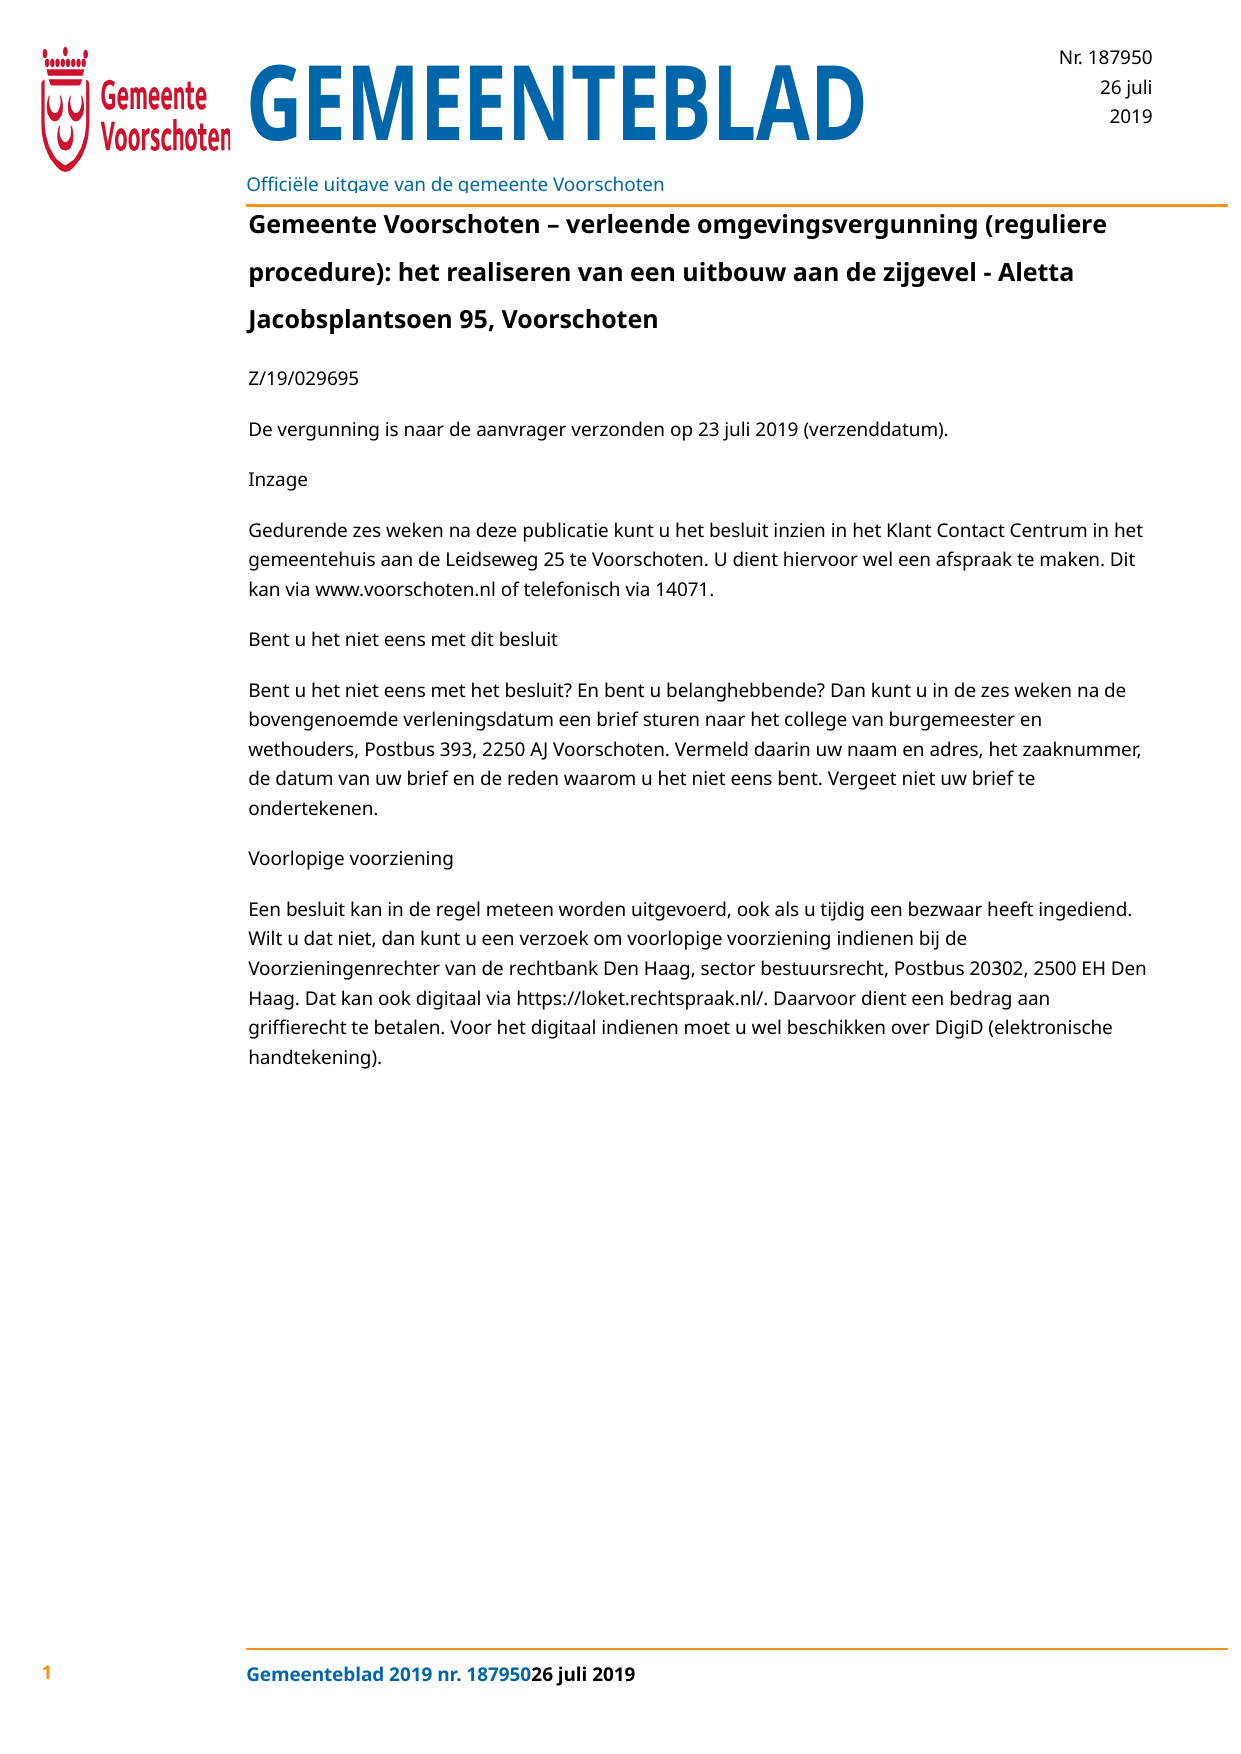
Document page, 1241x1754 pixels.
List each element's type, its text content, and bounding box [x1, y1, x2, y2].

picture [41, 47, 231, 172]
text Een besluit kan in de regel meteen worden uitgevoerd, ook als u tijdig een bezwaar heeft ingediend. Wilt u dat niet, dan kunt u een verzoek om voorlopige voorziening indienen bij de Voorzieningenrechter van de rechtbank Den Haag, sector bestuursrecht, Postbus 20302, 2500 EH Den Haag. Dat kan ook digitaal via https://loket.rechtspraak.nl/. Daarvoor dient een bedrag aan griffierecht te betalen. Voor het digitaal indienen moet u wel beschikken over DigiD (elektronische handtekening). [248, 896, 1152, 1069]
text Gemeente Voorschoten – verleende omgevingsvergunning (reguliere procedure): het realiseren van een uitbouw aan de zijgevel - Aletta Jacobsplantsoen 95, Voorschoten [248, 207, 1152, 336]
text Inzage [248, 466, 1152, 492]
text Gedurende zes weken na deze publicatie kunt u het besluit inzien in het Klant Contact Centrum in het gemeentehuis aan de Leidseweg 25 te Voorschoten. U dient hiervoor wel een afspraak te maken. Dit kan via www.voorschoten.nl of telefonisch via 14071. [248, 517, 1152, 602]
text Bent u het niet eens met dit besluit [248, 626, 1152, 652]
text Bent u het niet eens met het besluit? En bent u belanghebbende? Dan kunt u in de zes weken na de bovengenoemde verleningsdatum een brief sturen naar het college van burgemeester en wethouders, Postbus 393, 2250 AJ Voorschoten. Vermeld daarin uw naam en adres, het zaaknummer, de datum van uw brief en de reden waarom u het niet eens bent. Vergeet niet uw brief te ondertekenen. [248, 677, 1152, 821]
text Z/19/029695 [248, 366, 1152, 391]
text Voorlopige voorziening [248, 846, 1152, 871]
text De vergunning is naar de aanvrager verzonden op 23 juli 2019 (verzenddatum). [248, 416, 1152, 442]
